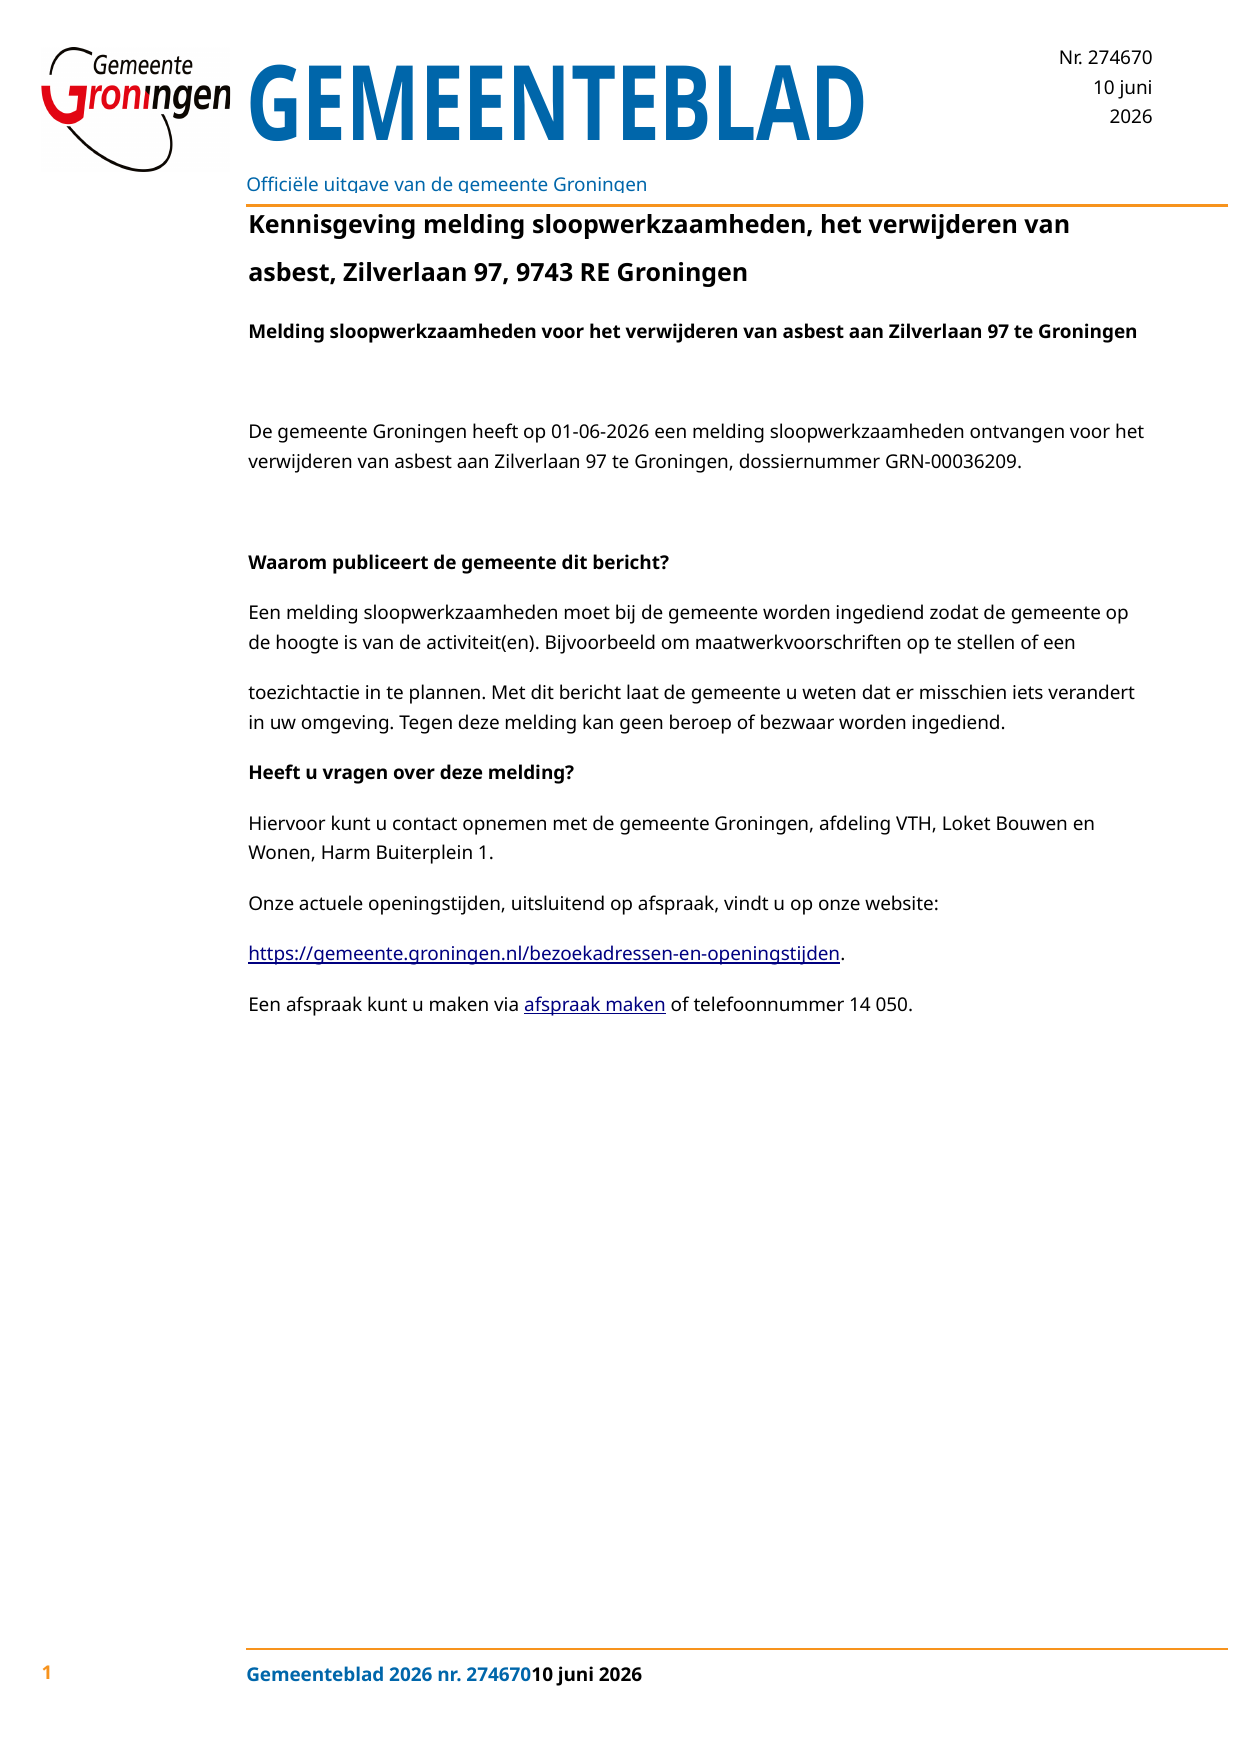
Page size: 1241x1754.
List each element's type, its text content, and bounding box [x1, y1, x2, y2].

text Een melding sloopwerkzaamheden moet bij de gemeente worden ingediend zodat de gemeente op de hoogte is van de activiteit(en). Bijvoorbeeld om maatwerkvoorschriften op te stellen of een [248, 599, 1152, 655]
text toezichtactie in te plannen. Met dit bericht laat de gemeente u weten dat er misschien iets verandert in uw omgeving. Tegen deze melding kan geen beroep of bezwaar worden ingediend. [248, 679, 1152, 735]
text Waarom publiceert de gemeente dit bericht? [248, 549, 1152, 575]
text Melding sloopwerkzaamheden voor het verwijderen van asbest aan Zilverlaan 97 te Groningen [248, 318, 1152, 344]
text Kennisgeving melding sloopwerkzaamheden, het verwijderen van asbest, Zilverlaan 97, 9743 RE Groningen [248, 207, 1152, 288]
text Hiervoor kunt u contact opnemen met de gemeente Groningen, afdeling VTH, Loket Bouwen en Wonen, Harm Buiterplein 1. [248, 810, 1152, 865]
text De gemeente Groningen heeft op 01-06-2026 een melding sloopwerkzaamheden ontvangen voor het verwijderen van asbest aan Zilverlaan 97 te Groningen, dossiernummer GRN-00036209. [248, 419, 1152, 474]
picture [41, 47, 231, 172]
text Heeft u vragen over deze melding? [248, 759, 1152, 785]
text Een afspraak kunt u maken via afspraak maken of telefoonnummer 14 050. [248, 991, 1152, 1017]
text Onze actuele openingstijden, uitsluitend op afspraak, vindt u op onze website: [248, 890, 1152, 916]
text https://gemeente.groningen.nl/bezoekadressen-en-openingstijden. [248, 940, 1152, 966]
